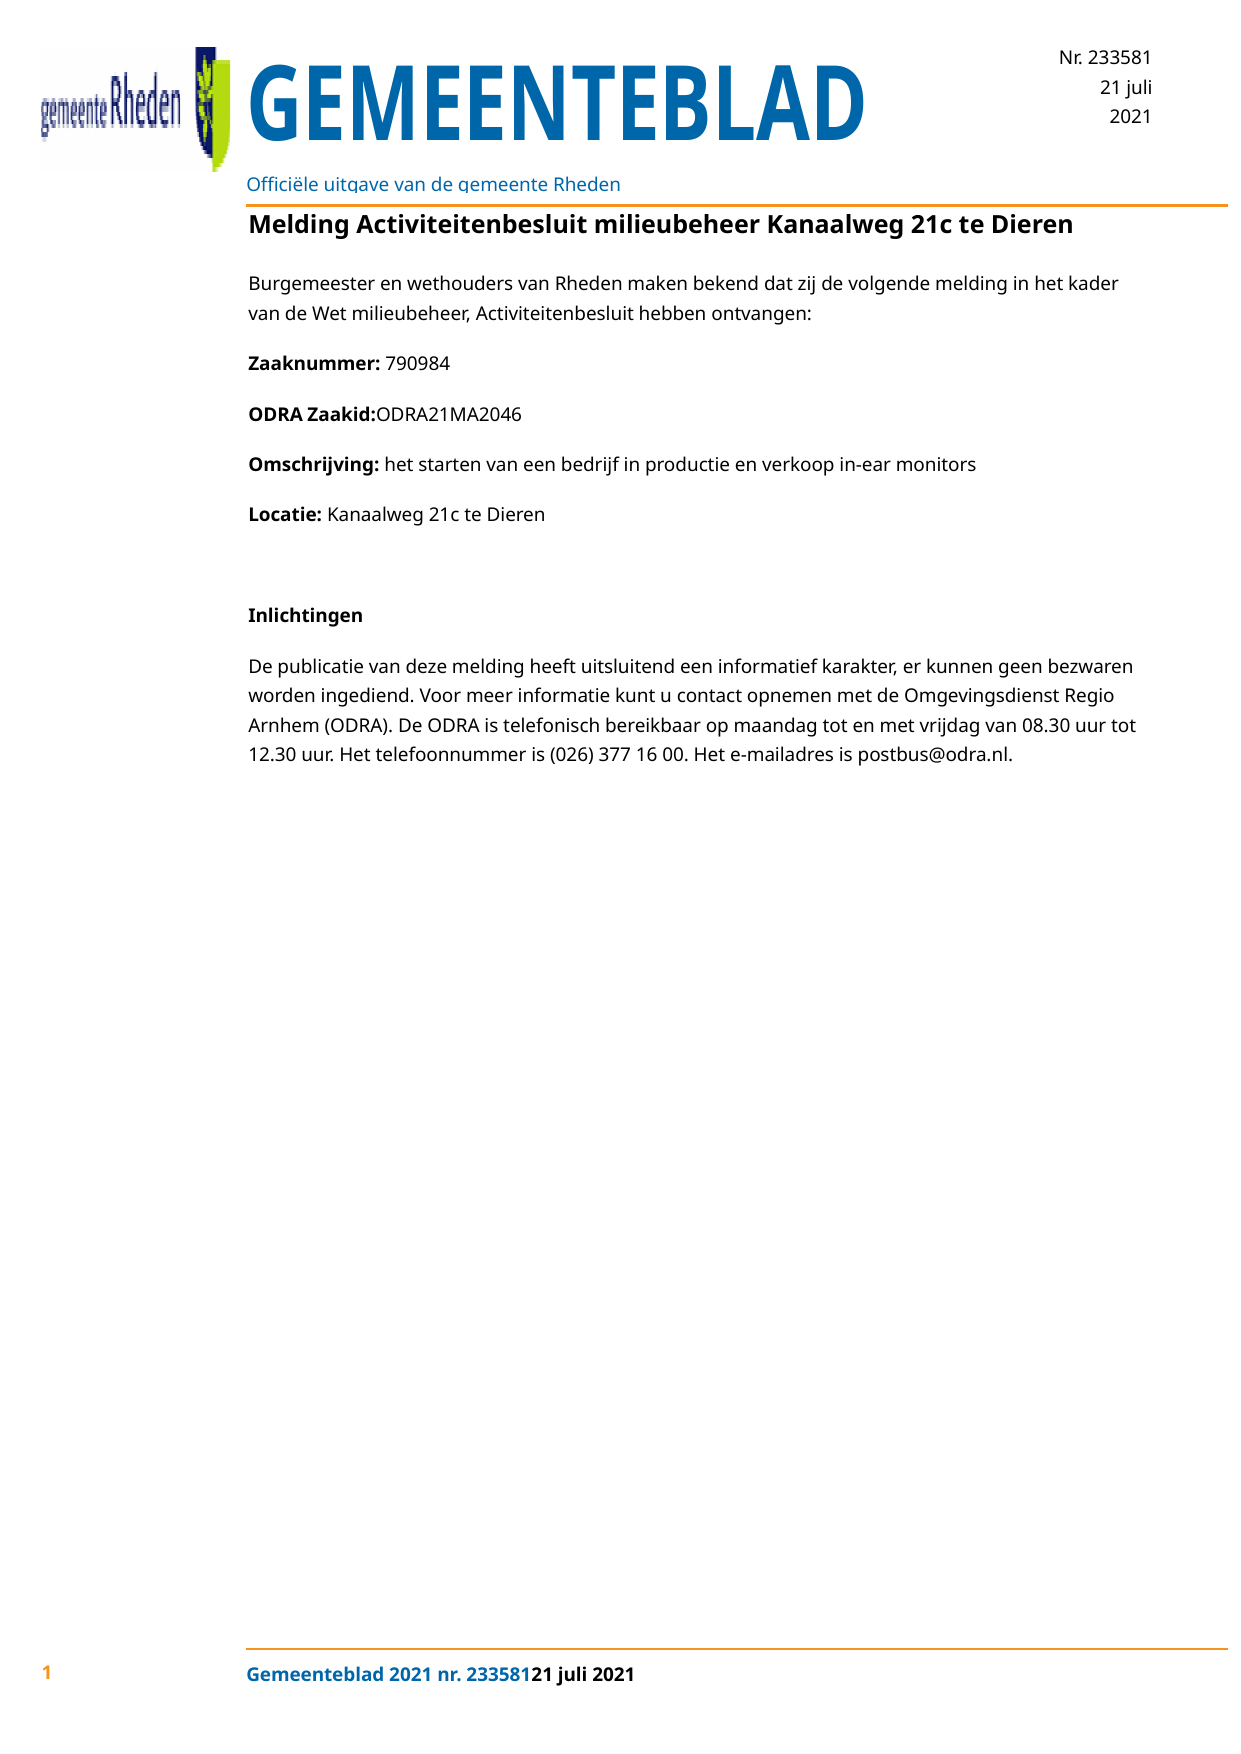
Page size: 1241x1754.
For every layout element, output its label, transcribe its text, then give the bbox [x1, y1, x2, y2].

text Omschrijving: het starten van een bedrijf in productie en verkoop in-ear monitors [248, 451, 1152, 477]
text Burgemeester en wethouders van Rheden maken bekend dat zij de volgende melding in het kader van de Wet milieubeheer, Activiteitenbesluit hebben ontvangen: [248, 270, 1152, 326]
picture [41, 47, 231, 172]
text De publicatie van deze melding heeft uitsluitend een informatief karakter, er kunnen geen bezwaren worden ingediend. Voor meer informatie kunt u contact opnemen met de Omgevingsdienst Regio Arnhem (ODRA). De ODRA is telefonisch bereikbaar op maandag tot en met vrijdag van 08.30 uur tot 12.30 uur. Het telefoonnummer is (026) 377 16 00. Het e-mailadres is postbus@odra.nl. [248, 653, 1152, 767]
text Melding Activiteitenbesluit milieubeheer Kanaalweg 21c te Dieren [248, 207, 1152, 241]
text Zaaknummer: 790984 [248, 350, 1152, 376]
text Inlichtingen [248, 602, 1152, 628]
text Locatie: Kanaalweg 21c te Dieren [248, 502, 1152, 527]
text ODRA Zaakid:ODRA21MA2046 [248, 401, 1152, 426]
